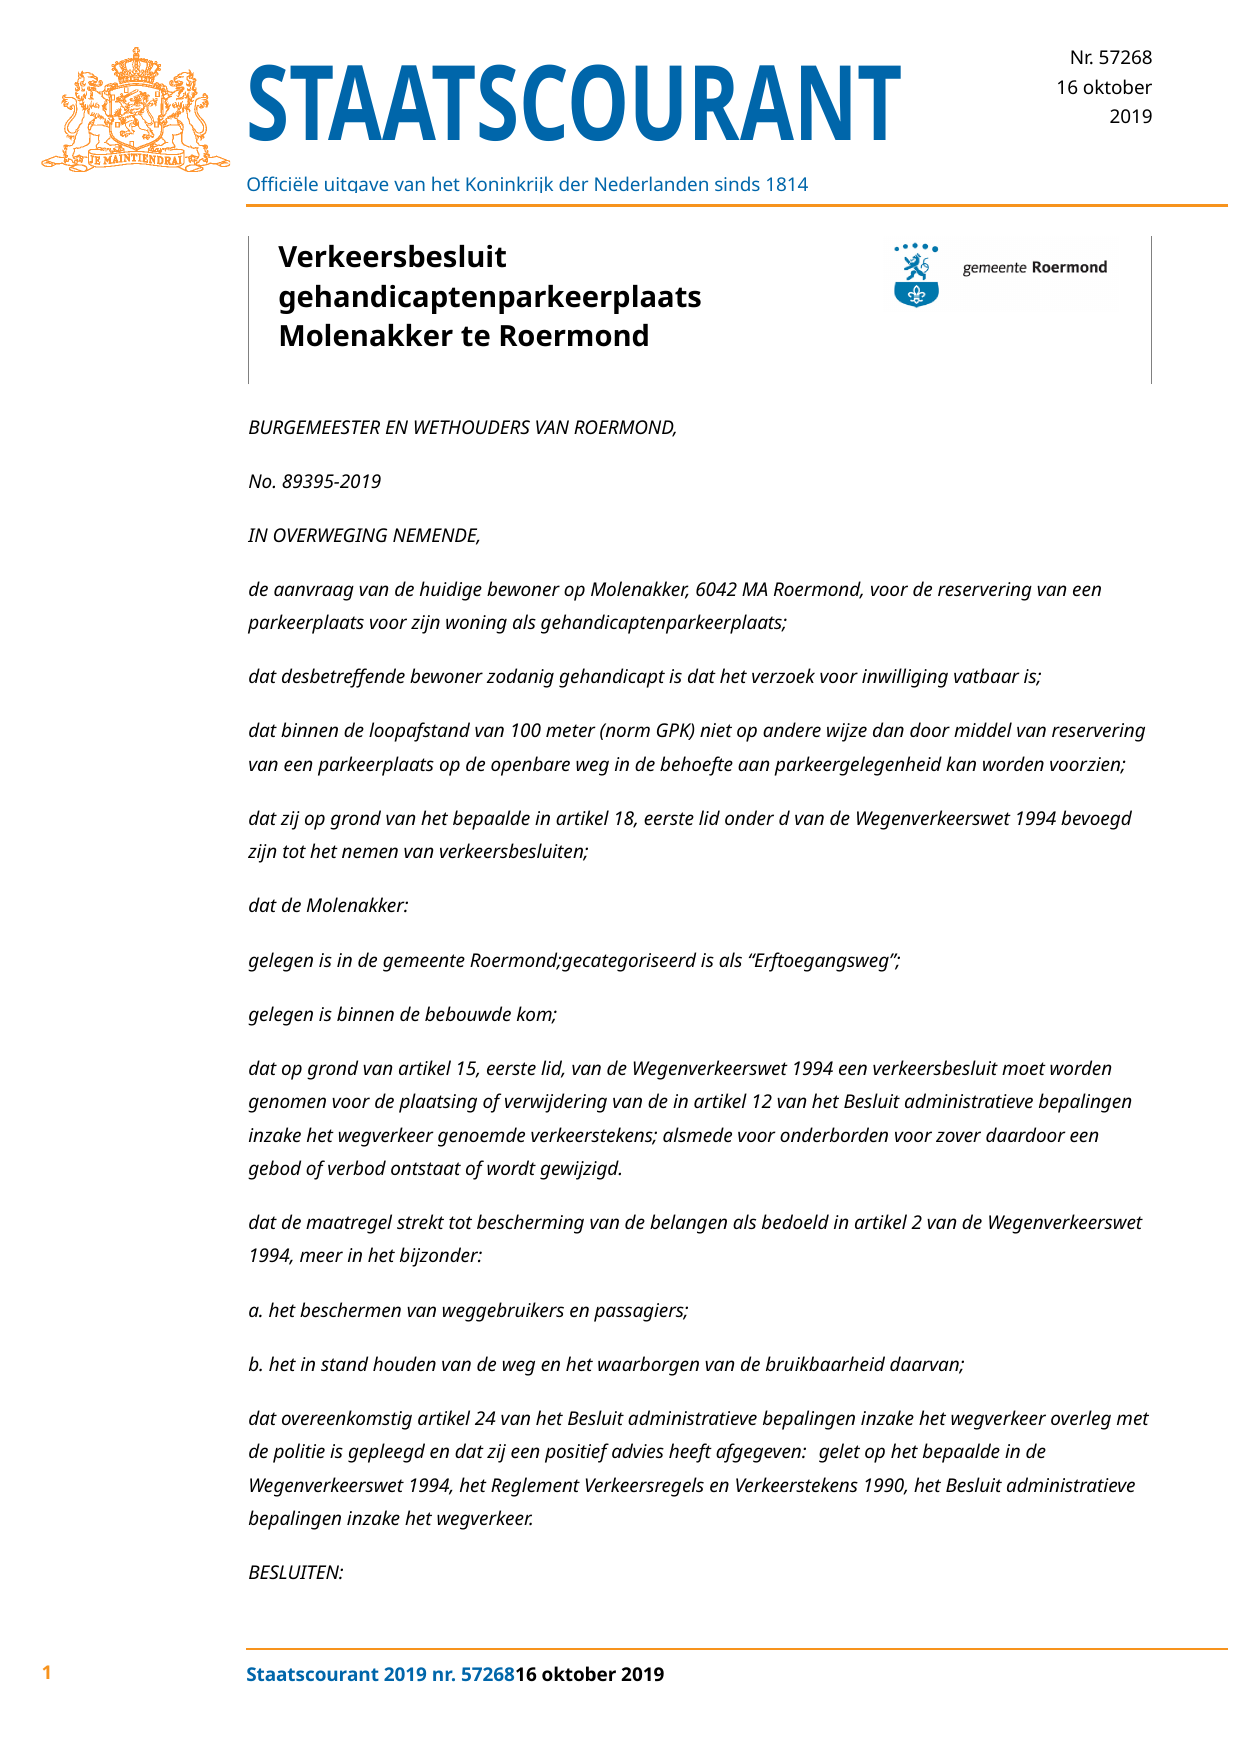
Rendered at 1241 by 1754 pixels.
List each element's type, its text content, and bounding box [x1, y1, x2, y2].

text IN OVERWEGING NEMENDE, [248, 522, 1152, 548]
text a. het beschermen van weggebruikers en passagiers; [248, 1297, 1152, 1322]
text dat zij op grond van het bepaalde in artikel 18, eerste lid onder d van de Wegenverkeerswet 1994 bevoegd zijn tot het nemen van verkeersbesluiten; [248, 805, 1152, 864]
text gelegen is in de gemeente Roermond;gecategoriseerd is als “Erftoegangsweg”; [248, 947, 1152, 972]
text dat desbetreffende bewoner zodanig gehandicapt is dat het verzoek voor inwilliging vatbaar is; [248, 664, 1152, 689]
text dat de Molenakker: [248, 893, 1152, 918]
text dat overeenkomstig artikel 24 van het Besluit administratieve bepalingen inzake het wegverkeer overleg met de politie is gepleegd en dat zij een positief advies heeft afgegeven: gelet op het bepaalde in de Wegenverkeerswet 1994, het Reglement Verkeersregels en Verkeerstekens 1990, het Besluit administratieve bepalingen inzake het wegverkeer. [248, 1405, 1152, 1531]
table_header Verkeersbesluit gehandicaptenparkeerplaats Molenakker te Roermond [249, 236, 850, 384]
text gelegen is binnen de bebouwde kom; [248, 1001, 1152, 1027]
table_header [850, 236, 1151, 384]
text b. het in stand houden van de weg en het waarborgen van de bruikbaarheid daarvan; [248, 1351, 1152, 1377]
text dat de maatregel strekt tot bescherming van de belangen als bedoeld in artikel 2 van de Wegenverkeerswet 1994, meer in het bijzonder: [248, 1209, 1152, 1268]
text BURGEMEESTER EN WETHOUDERS VAN ROERMOND, [248, 414, 1152, 440]
text de aanvraag van de huidige bewoner op Molenakker, 6042 MA Roermond, voor de reser­ve­ring van een parkeer­plaats voor zijn woning als gehandicapten­par­keer­plaats; [248, 576, 1152, 635]
text No. 89395-2019 [248, 468, 1152, 494]
text dat op grond van artikel 15, eerste lid, van de Wegenverkeerswet 1994 een verkeersbesluit moet worden genomen voor de plaatsing of verwijdering van de in artikel 12 van het Besluit administratieve bepalingen inzake het wegverkeer genoemde verkeerstekens; alsmede voor onderborden voor zover daardoor een gebod of verbod ontstaat of wordt gewijzigd. [248, 1055, 1152, 1181]
text BESLUITEN: [248, 1559, 1152, 1585]
picture [41, 47, 231, 172]
text dat binnen de loopafstand van 100 meter (norm GPK) niet op andere wijze dan door middel van reservering van een parkeerplaats op de openbare weg in de behoefte aan parkeergelegenheid kan worden voor­zien; [248, 718, 1152, 777]
picture [882, 236, 1119, 312]
